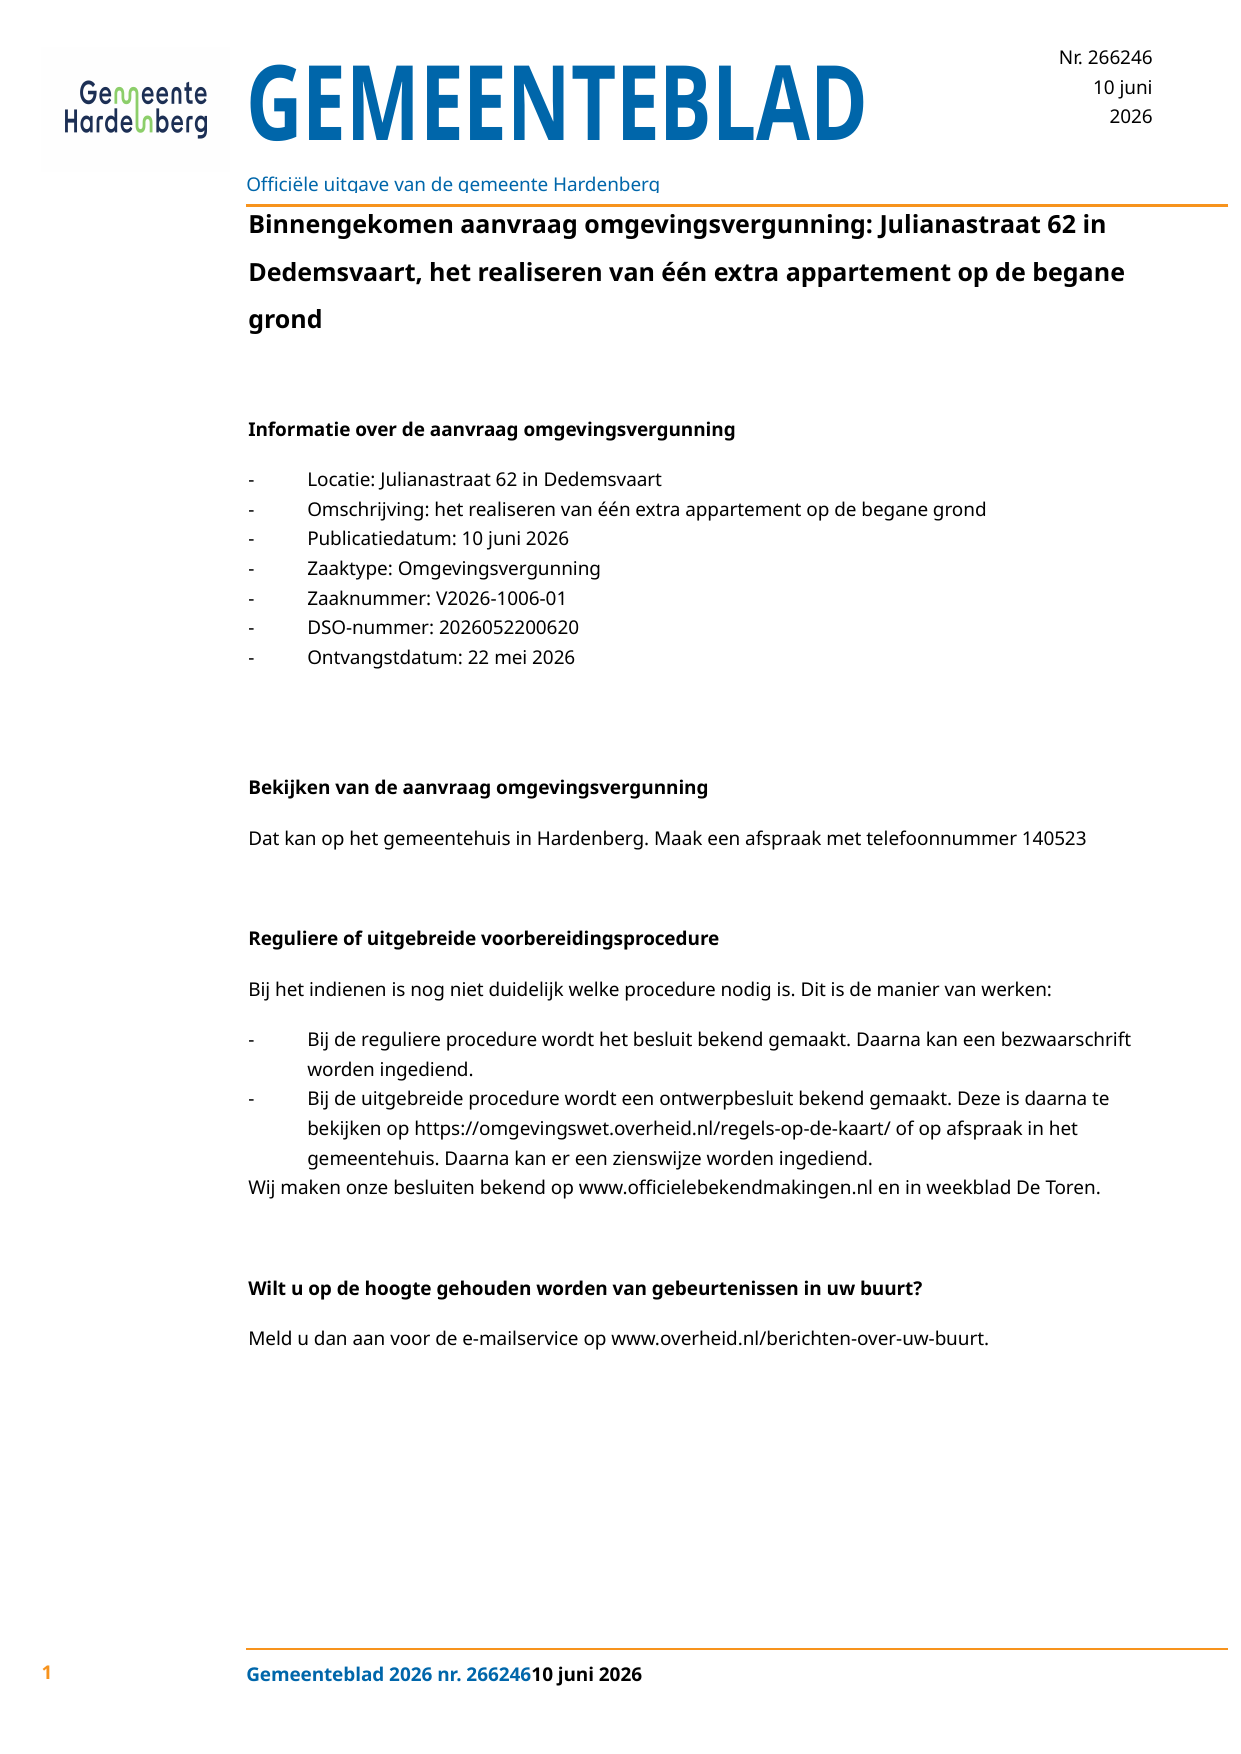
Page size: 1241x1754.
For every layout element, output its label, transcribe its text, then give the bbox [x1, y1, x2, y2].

list Ontvangstdatum: 22 mei 2026 [248, 644, 1152, 669]
list DSO-nummer: 2026052200620 [248, 614, 1152, 640]
list Locatie: Julianastraat 62 in Dedemsvaart [248, 466, 1152, 492]
list Omschrijving: het realiseren van één extra appartement op de begane grond [248, 496, 1152, 522]
text Wilt u op de hoogte gehouden worden van gebeurtenissen in uw buurt? [248, 1275, 1152, 1301]
text Wij maken onze besluiten bekend op www.officielebekendmakingen.nl en in weekblad De Toren. [248, 1174, 1152, 1200]
text Meld u dan aan voor de e-mailservice op www.overheid.nl/berichten-over-uw-buurt. [248, 1326, 1152, 1351]
text Reguliere of uitgebreide voorbereidingsprocedure [248, 926, 1152, 951]
text Bekijken van de aanvraag omgevingsvergunning [248, 774, 1152, 800]
list Bij de reguliere procedure wordt het besluit bekend gemaakt. Daarna kan een bezwaarschrift worden ingediend. [248, 1026, 1152, 1082]
list Bij de uitgebreide procedure wordt een ontwerpbesluit bekend gemaakt. Deze is daarna te bekijken op https://omgevingswet.overheid.nl/regels-op-de-kaart/ of op afspraak in het gemeentehuis. Daarna kan er een zienswijze worden ingediend. [248, 1086, 1152, 1170]
list Zaaknummer: V2026-1006-01 [248, 585, 1152, 610]
text Binnengekomen aanvraag omgevingsvergunning: Julianastraat 62 in Dedemsvaart, het realiseren van één extra appartement op de begane grond [248, 207, 1152, 336]
text Informatie over de aanvraag omgevingsvergunning [248, 416, 1152, 442]
picture [41, 47, 231, 172]
list Publicatiedatum: 10 juni 2026 [248, 526, 1152, 551]
text Dat kan op het gemeentehuis in Hardenberg. Maak een afspraak met telefoonnummer 140523 [248, 825, 1152, 850]
text Bij het indienen is nog niet duidelijk welke procedure nodig is. Dit is de manier van werken: [248, 976, 1152, 1002]
list Zaaktype: Omgevingsvergunning [248, 555, 1152, 581]
